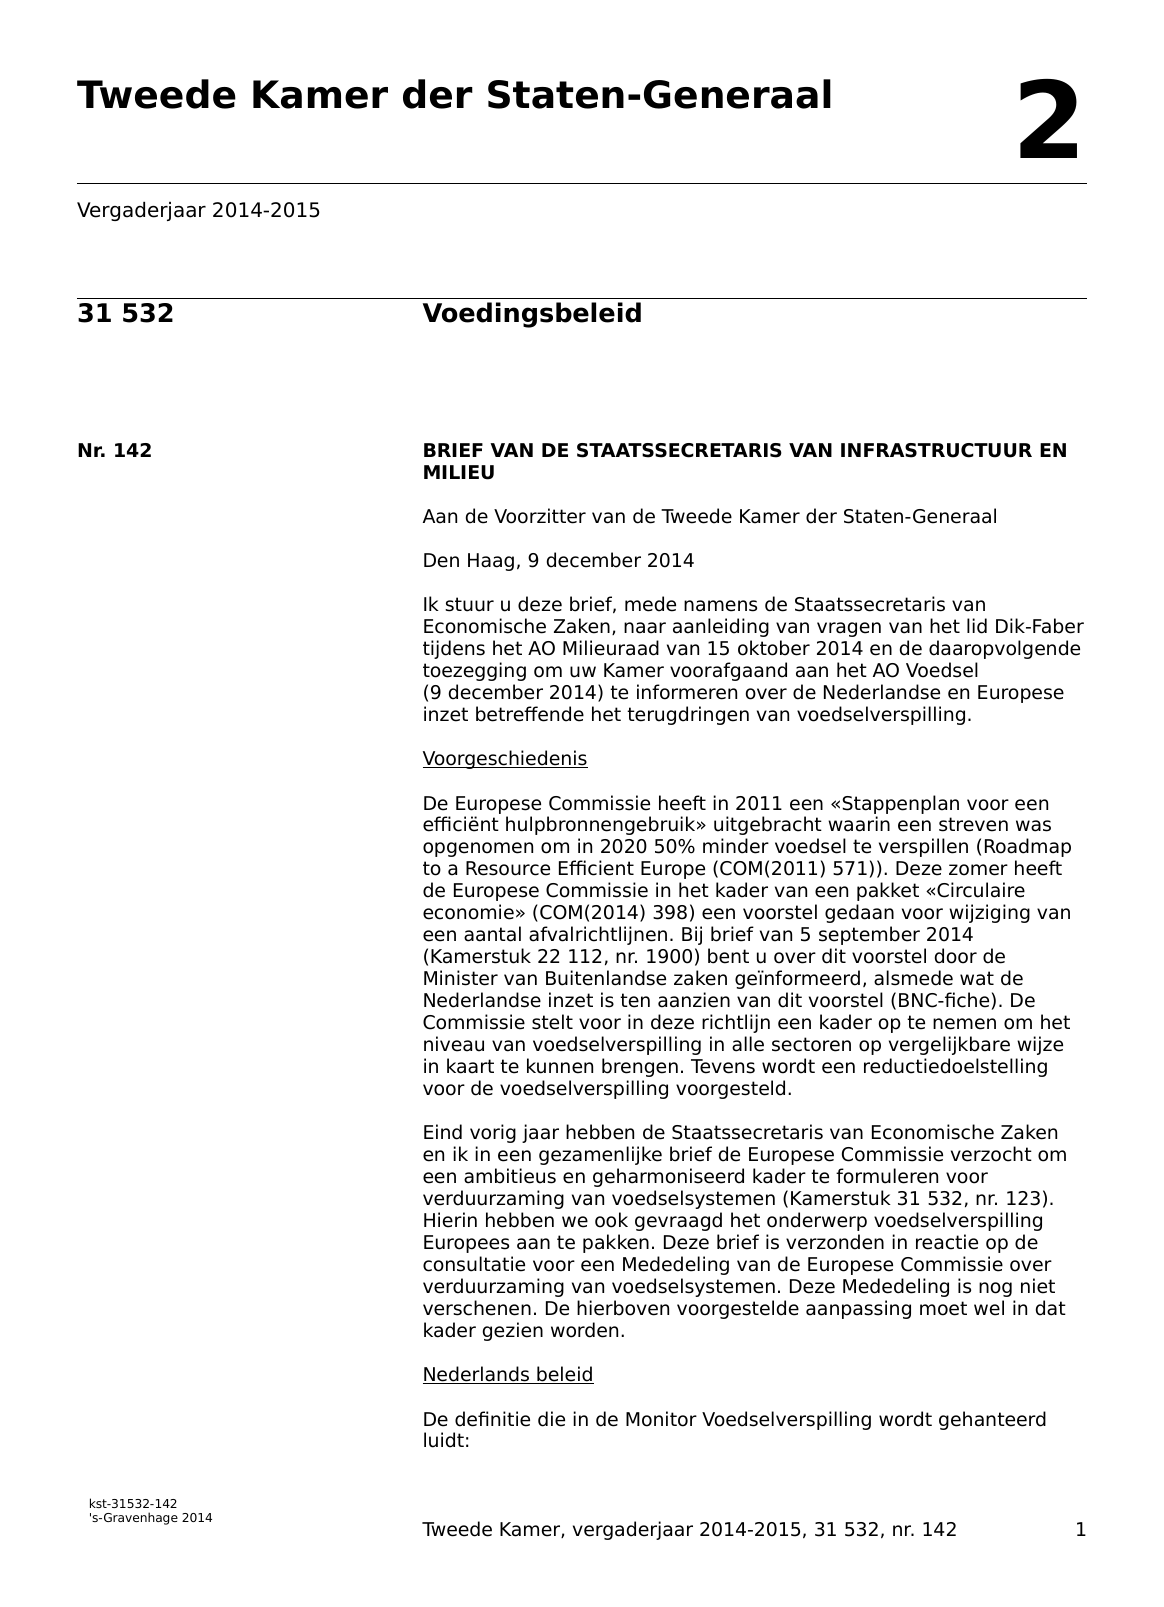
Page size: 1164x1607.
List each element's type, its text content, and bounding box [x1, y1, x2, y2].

subtitle Nr. 142 BRIEF VAN DE STAATSSECRETARIS VAN INFRASTRUCTUUR EN MILIEU [77, 440, 1087, 484]
text Ik stuur u deze brief, mede namens de Staatssecretaris van Economische Zaken, naar aanleiding van vragen van het lid Dik-Faber tijdens het AO Milieuraad van 15 oktober 2014 en de daaropvolgende toezegging om uw Kamer voorafgaand aan het AO Voedsel (9 december 2014) te informeren over de Nederlandse en Europese inzet betreffende het terugdringen van voedselverspilling. [422, 594, 1087, 726]
table_header 2 [886, 59, 1087, 183]
text 's-Gravenhage 2014 [88, 1511, 323, 1525]
subtitle 31 532 Voedingsbeleid [77, 299, 1087, 329]
table_header Tweede Kamer der Staten-Generaal [77, 59, 886, 183]
subtitle Voorgeschiedenis [422, 748, 1087, 770]
table_cell Vergaderjaar 2014-2015 [77, 184, 1087, 298]
text Den Haag, 9 december 2014 [422, 550, 1087, 572]
text De Europese Commissie heeft in 2011 een «Stappenplan voor een efficiënt hulpbronnengebruik» uitgebracht waarin een streven was opgenomen om in 2020 50% minder voedsel te verspillen (Roadmap to a Resource Efficient Europe (COM(2011) 571)). Deze zomer heeft de Europese Commissie in het kader van een pakket «Circulaire economie» (COM(2014) 398) een voorstel gedaan voor wijziging van een aantal afvalrichtlijnen. Bij brief van 5 september 2014 (Kamerstuk 22 112, nr. 1900) bent u over dit voorstel door de Minister van Buitenlandse zaken geïnformeerd, alsmede wat de Nederlandse inzet is ten aanzien van dit voorstel (BNC-fiche). De Commissie stelt voor in deze richtlijn een kader op te nemen om het niveau van voedselverspilling in alle sectoren op vergelijkbare wijze in kaart te kunnen brengen. Tevens wordt een reductiedoelstelling voor de voedselverspilling voorgesteld. [422, 792, 1087, 1100]
text Aan de Voorzitter van de Tweede Kamer der Staten-Generaal [422, 506, 1087, 528]
text Eind vorig jaar hebben de Staatssecretaris van Economische Zaken en ik in een gezamenlijke brief de Europese Commissie verzocht om een ambitieus en geharmoniseerd kader te formuleren voor verduurzaming van voedselsystemen (Kamerstuk 31 532, nr. 123). Hierin hebben we ook gevraagd het onderwerp voedselverspilling Europees aan te pakken. Deze brief is verzonden in reactie op de consultatie voor een Mededeling van de Europese Commissie over verduurzaming van voedselsystemen. Deze Mededeling is nog niet verschenen. De hierboven voorgestelde aanpassing moet wel in dat kader gezien worden. [422, 1122, 1087, 1342]
text De definitie die in de Monitor Voedselverspilling wordt gehanteerd luidt: [422, 1408, 1087, 1452]
subtitle Nederlands beleid [422, 1364, 1087, 1386]
text kst-31532-142 [88, 1497, 323, 1511]
